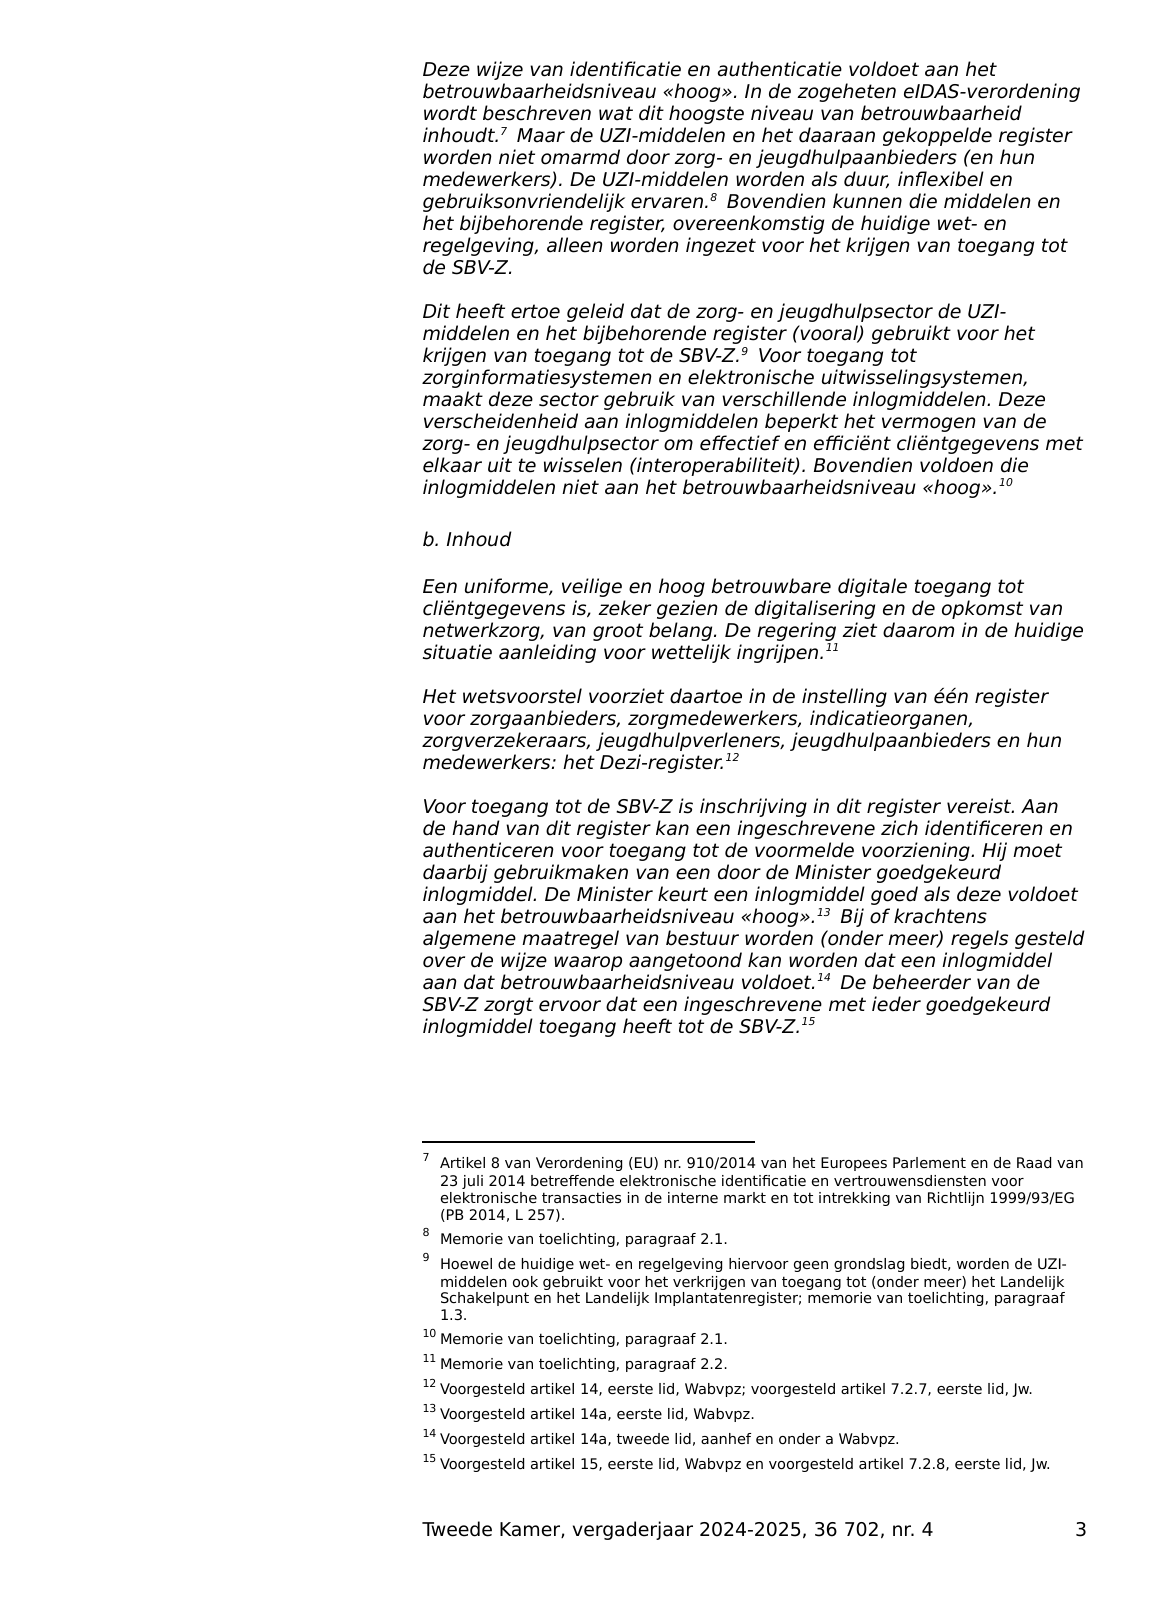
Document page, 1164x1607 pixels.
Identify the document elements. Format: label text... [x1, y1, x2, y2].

subtitle b. Inhoud [422, 529, 1087, 551]
text Memorie van toelichting, paragraaf 2.1. [422, 1327, 1087, 1349]
text Voor toegang tot de SBV-Z is inschrijving in dit register vereist. Aan de hand van dit register kan een ingeschrevene zich identificeren en authenticeren voor toegang tot de voormelde voorziening. Hij moet daarbij gebruikmaken van een door de Minister goedgekeurd inlogmiddel. De Minister keurt een inlogmiddel goed als deze voldoet aan het betrouwbaarheidsniveau «hoog». Bij of krachtens algemene maatregel van bestuur worden (onder meer) regels gesteld over de wijze waarop aangetoond kan worden dat een inlogmiddel aan dat betrouwbaarheidsniveau voldoet. De beheerder van de SBV-Z zorgt ervoor dat een ingeschrevene met ieder goedgekeurd inlogmiddel toegang heeft tot de SBV-Z. [422, 796, 1087, 1038]
text Voorgesteld artikel 14a, eerste lid, Wabvpz. [422, 1402, 1087, 1424]
text Dit heeft ertoe geleid dat de zorg- en jeugdhulpsector de UZI-middelen en het bijbehorende register (vooral) gebruikt voor het krijgen van toegang tot de SBV-Z. Voor toegang tot zorginformatiesystemen en elektronische uitwisselingsystemen, maakt deze sector gebruik van verschillende inlogmiddelen. Deze verscheidenheid aan inlogmiddelen beperkt het vermogen van de zorg- en jeugdhulpsector om effectief en efficiënt cliëntgegevens met elkaar uit te wisselen (interoperabiliteit). Bovendien voldoen die inlogmiddelen niet aan het betrouwbaarheidsniveau «hoog». [422, 301, 1087, 499]
text Hoewel de huidige wet- en regelgeving hiervoor geen grondslag biedt, worden de UZI-middelen ook gebruikt voor het verkrijgen van toegang tot (onder meer) het Landelijk Schakelpunt en het Landelijk Implantatenregister; memorie van toelichting, paragraaf 1.3. [422, 1252, 1087, 1324]
text Een uniforme, veilige en hoog betrouwbare digitale toegang tot cliëntgegevens is, zeker gezien de digitalisering en de opkomst van netwerkzorg, van groot belang. De regering ziet daarom in de huidige situatie aanleiding voor wettelijk ingrijpen. [422, 576, 1087, 664]
text Memorie van toelichting, paragraaf 2.2. [422, 1352, 1087, 1374]
text Voorgesteld artikel 15, eerste lid, Wabvpz en voorgesteld artikel 7.2.8, eerste lid, Jw. [422, 1452, 1087, 1474]
text Voorgesteld artikel 14a, tweede lid, aanhef en onder a Wabvpz. [422, 1427, 1087, 1449]
text Artikel 8 van Verordening (EU) nr. 910/2014 van het Europees Parlement en de Raad van 23 juli 2014 betreffende elektronische identificatie en vertrouwensdiensten voor elektronische transacties in de interne markt en tot intrekking van Richtlijn 1999/93/EG (PB 2014, L 257). [422, 1151, 1087, 1224]
text Memorie van toelichting, paragraaf 2.1. [422, 1227, 1087, 1249]
text Voorgesteld artikel 14, eerste lid, Wabvpz; voorgesteld artikel 7.2.7, eerste lid, Jw. [422, 1377, 1087, 1399]
text Deze wijze van identificatie en authenticatie voldoet aan het betrouwbaarheidsniveau «hoog». In de zogeheten eIDAS-verordening wordt beschreven wat dit hoogste niveau van betrouwbaarheid inhoudt. Maar de UZI-middelen en het daaraan gekoppelde register worden niet omarmd door zorg- en jeugdhulpaanbieders (en hun medewerkers). De UZI-middelen worden als duur, inflexibel en gebruiksonvriendelijk ervaren. Bovendien kunnen die middelen en het bijbehorende register, overeenkomstig de huidige wet- en regelgeving, alleen worden ingezet voor het krijgen van toegang tot de SBV-Z. [422, 59, 1087, 279]
text Het wetsvoorstel voorziet daartoe in de instelling van één register voor zorgaanbieders, zorgmedewerkers, indicatieorganen, zorgverzekeraars, jeugdhulpverleners, jeugdhulpaanbieders en hun medewerkers: het Dezi-register. [422, 686, 1087, 774]
